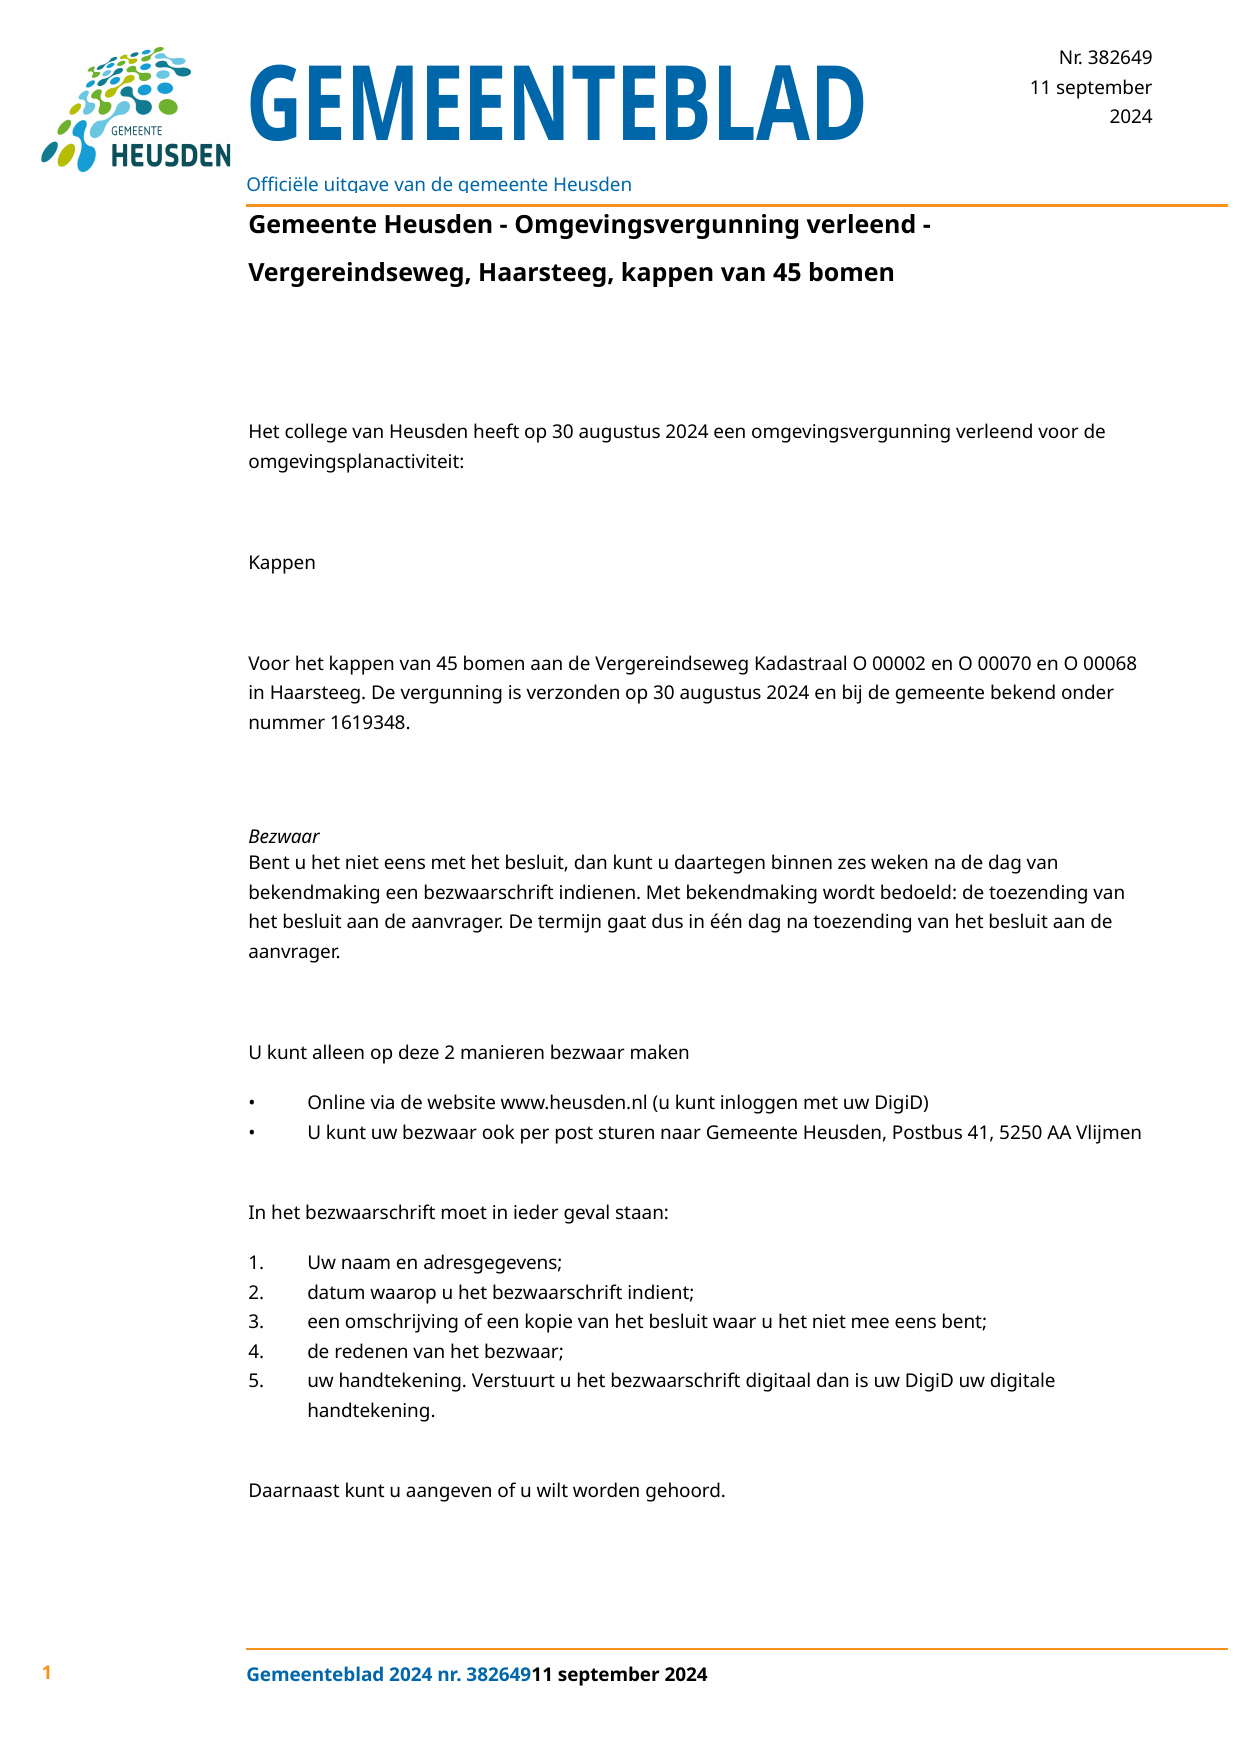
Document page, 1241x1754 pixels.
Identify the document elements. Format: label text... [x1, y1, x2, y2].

list Online via de website www.heusden.nl (u kunt inloggen met uw DigiD) [248, 1089, 1152, 1115]
list de redenen van het bezwaar; [248, 1338, 1152, 1364]
text Bent u het niet eens met het besluit, dan kunt u daartegen binnen zes weken na de dag van bekendmaking een bezwaarschrift indienen. Met bekendmaking wordt bedoeld: de toezending van het besluit aan de aanvrager. De termijn gaat dus in één dag na toezending van het besluit aan de aanvrager. [248, 849, 1152, 964]
list U kunt uw bezwaar ook per post sturen naar Gemeente Heusden, Postbus 41, 5250 AA Vlijmen [248, 1119, 1152, 1144]
list een omschrijving of een kopie van het besluit waar u het niet mee eens bent; [248, 1308, 1152, 1334]
text Bezwaar [248, 823, 1152, 849]
list uw handtekening. Verstuurt u het bezwaarschrift digitaal dan is uw DigiD uw digitale handtekening. [248, 1368, 1152, 1423]
picture [41, 47, 231, 172]
text Voor het kappen van 45 bomen aan de Vergereindseweg Kadastraal O 00002 en O 00070 en O 00068 in Haarsteeg. De vergunning is verzonden op 30 augustus 2024 en bij de gemeente bekend onder nummer 1619348. [248, 650, 1152, 735]
text Het college van Heusden heeft op 30 augustus 2024 een omgevingsvergunning verleend voor de omgevingsplanactiviteit: [248, 419, 1152, 474]
text In het bezwaarschrift moet in ieder geval staan: [248, 1199, 1152, 1224]
text Gemeente Heusden - Omgevingsvergunning verleend - Vergereindseweg, Haarsteeg, kappen van 45 bomen [248, 207, 1152, 288]
text U kunt alleen op deze 2 manieren bezwaar maken [248, 1039, 1152, 1064]
list datum waarop u het bezwaarschrift indient; [248, 1279, 1152, 1304]
text Daarnaast kunt u aangeven of u wilt worden gehoord. [248, 1477, 1152, 1503]
text Kappen [248, 549, 1152, 575]
list Uw naam en adresgegevens; [248, 1249, 1152, 1275]
